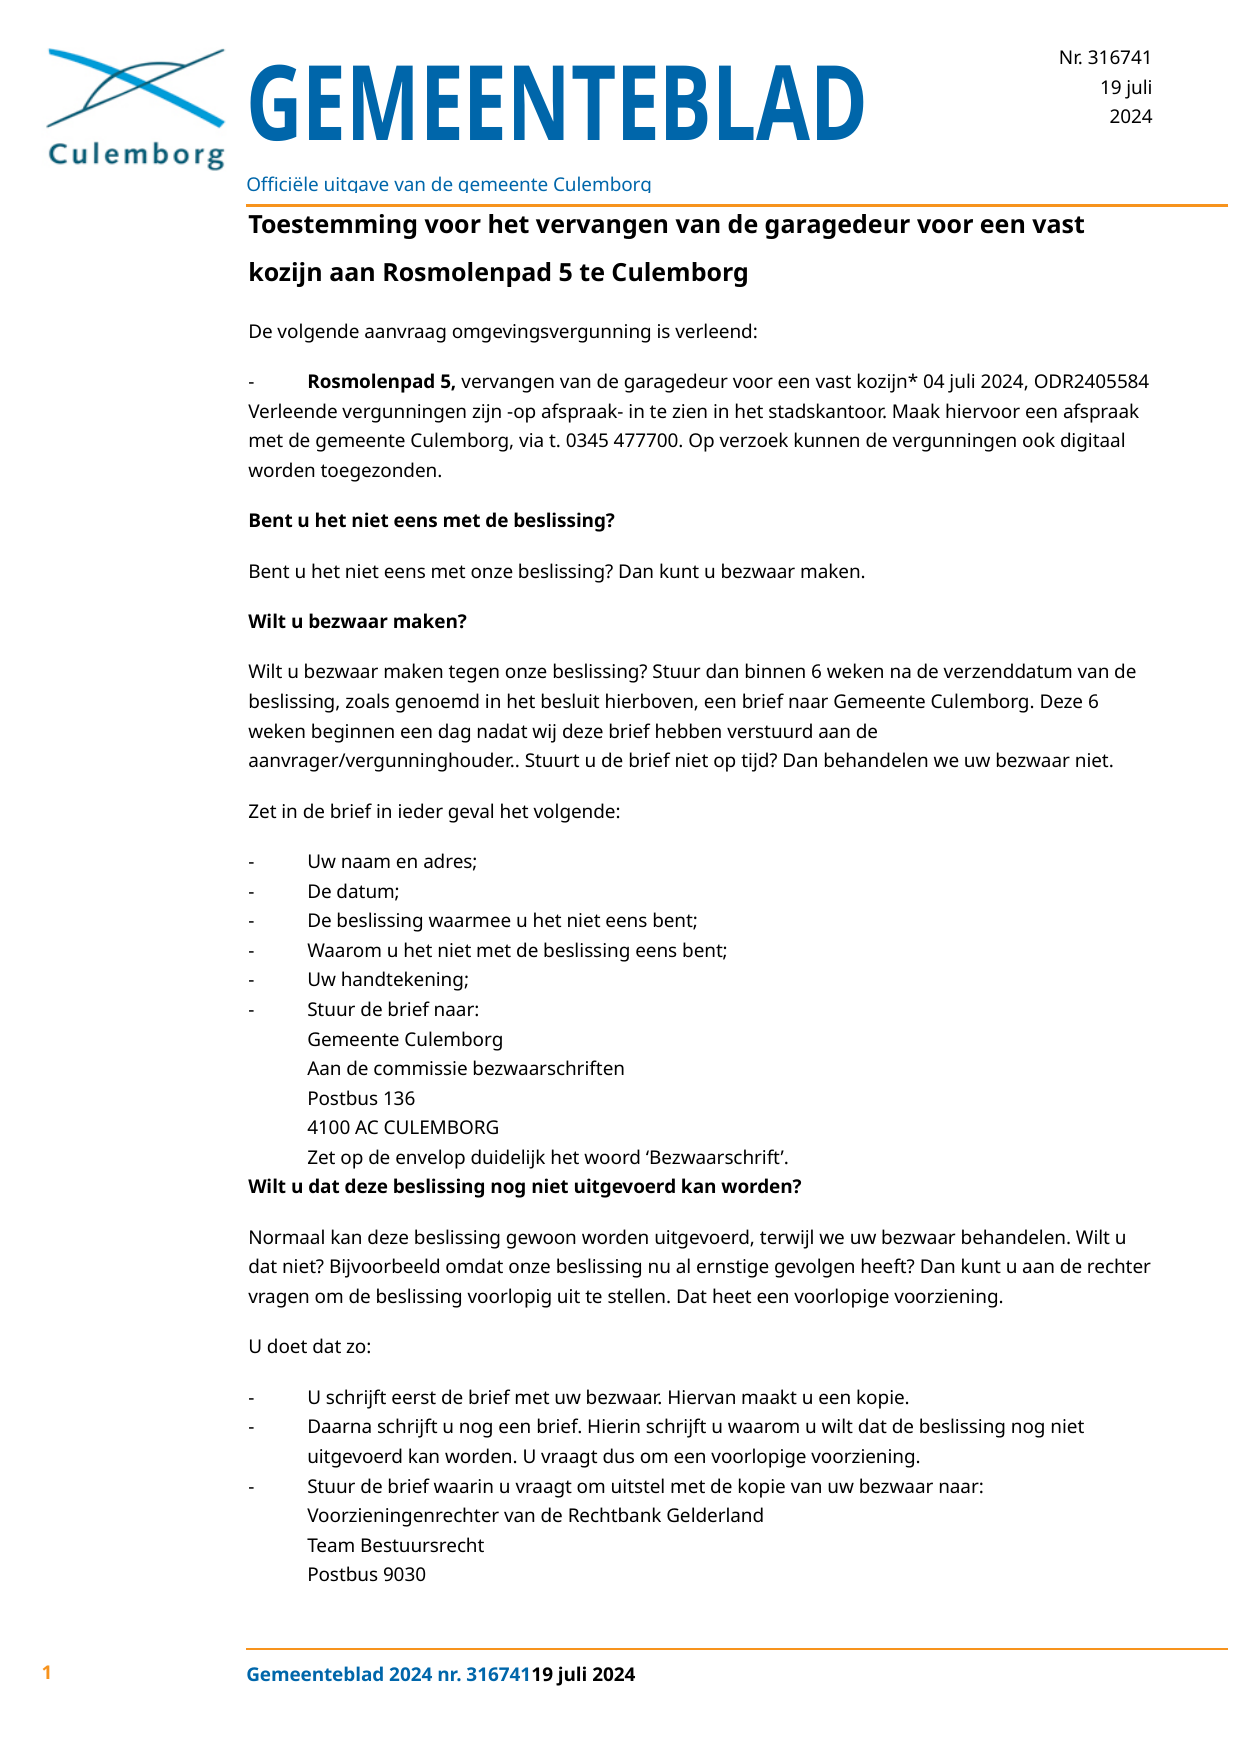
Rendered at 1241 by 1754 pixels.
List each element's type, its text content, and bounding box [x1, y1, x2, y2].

list Daarna schrijft u nog een brief. Hierin schrijft u waarom u wilt dat de beslissing nog niet uitgevoerd kan worden. U vraagt dus om een voorlopige voorziening. [248, 1414, 1152, 1469]
text De volgende aanvraag omgevingsvergunning is verleend: [248, 318, 1152, 344]
list Rosmolenpad 5, vervangen van de garagedeur voor een vast kozijn* 04 juli 2024, ODR2405584 [248, 368, 1152, 394]
list U schrijft eerst de brief met uw bezwaar. Hiervan maakt u een kopie. [248, 1384, 1152, 1410]
text U doet dat zo: [248, 1334, 1152, 1359]
list Gemeente Culemborg [248, 1026, 1152, 1052]
list Stuur de brief naar: [248, 996, 1152, 1022]
text Verleende vergunningen zijn -op afspraak- in te zien in het stadskantoor. Maak hiervoor een afspraak met de gemeente Culemborg, via t. 0345 477700. Op verzoek kunnen de vergunningen ook digitaal worden toegezonden. [248, 398, 1152, 483]
list 4100 AC CULEMBORG [248, 1114, 1152, 1140]
picture [41, 47, 231, 172]
text Wilt u bezwaar maken tegen onze beslissing? Stuur dan binnen 6 weken na de verzenddatum van de beslissing, zoals genoemd in het besluit hierboven, een brief naar Gemeente Culemborg. Deze 6 weken beginnen een dag nadat wij deze brief hebben verstuurd aan de aanvrager/vergunninghouder.. Stuurt u de brief niet op tijd? Dan behandelen we uw bezwaar niet. [248, 659, 1152, 773]
list Team Bestuursrecht [248, 1532, 1152, 1558]
list Aan de commissie bezwaarschriften [248, 1055, 1152, 1081]
list Voorzieningenrechter van de Rechtbank Gelderland [248, 1502, 1152, 1528]
list Waarom u het niet met de beslissing eens bent; [248, 937, 1152, 963]
list Uw naam en adres; [248, 848, 1152, 874]
list Postbus 136 [248, 1085, 1152, 1111]
text Toestemming voor het vervangen van de garagedeur voor een vast kozijn aan Rosmolenpad 5 te Culemborg [248, 207, 1152, 288]
text Bent u het niet eens met de beslissing? [248, 507, 1152, 533]
list Postbus 9030 [248, 1562, 1152, 1587]
text Wilt u dat deze beslissing nog niet uitgevoerd kan worden? [248, 1174, 1152, 1199]
list De datum; [248, 878, 1152, 904]
text Bent u het niet eens met onze beslissing? Dan kunt u bezwaar maken. [248, 558, 1152, 584]
list Stuur de brief waarin u vraagt om uitstel met de kopie van uw bezwaar naar: [248, 1473, 1152, 1499]
list Zet op de envelop duidelijk het woord ‘Bezwaarschrift’. [248, 1144, 1152, 1170]
list De beslissing waarmee u het niet eens bent; [248, 907, 1152, 933]
text Normaal kan deze beslissing gewoon worden uitgevoerd, terwijl we uw bezwaar behandelen. Wilt u dat niet? Bijvoorbeeld omdat onze beslissing nu al ernstige gevolgen heeft? Dan kunt u aan de rechter vragen om de beslissing voorlopig uit te stellen. Dat heet een voorlopige voorziening. [248, 1224, 1152, 1309]
text Wilt u bezwaar maken? [248, 608, 1152, 634]
list Uw handtekening; [248, 967, 1152, 992]
text Zet in de brief in ieder geval het volgende: [248, 798, 1152, 824]
